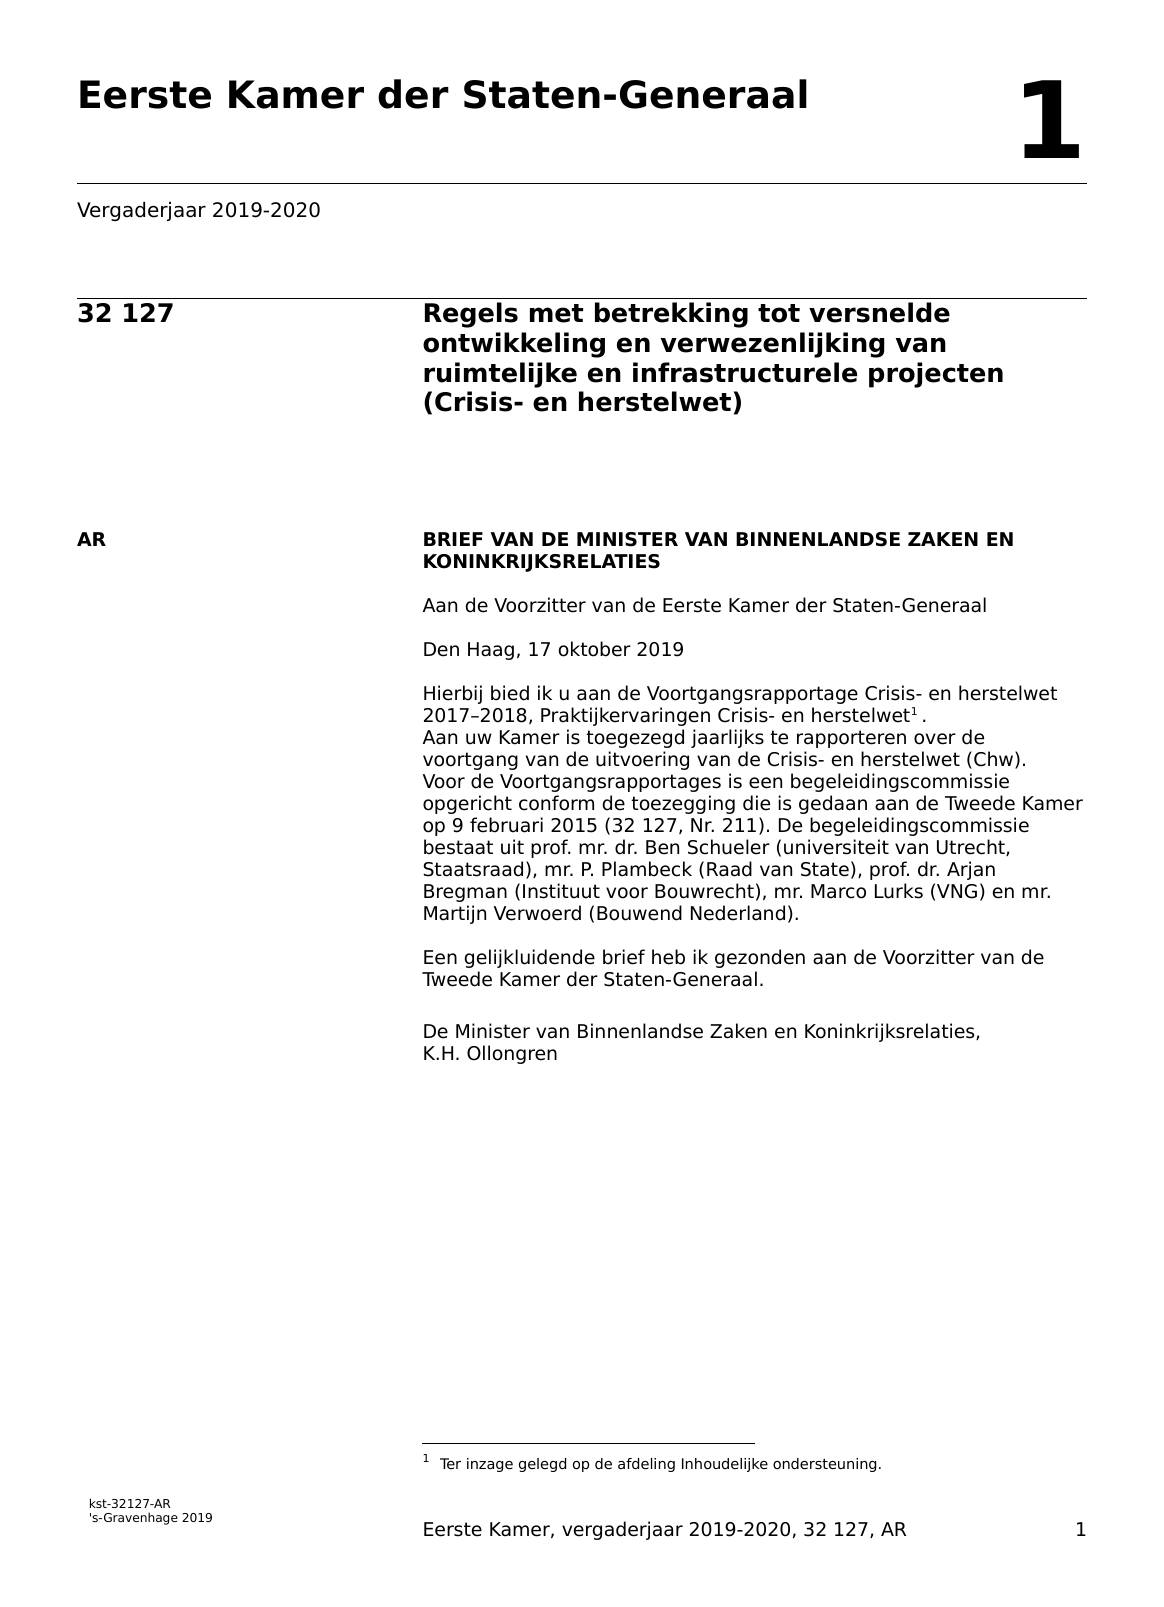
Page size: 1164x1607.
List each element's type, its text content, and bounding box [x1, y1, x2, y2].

text Hierbij bied ik u aan de Voortgangsrapportage Crisis- en herstelwet 2017–2018, Praktijkervaringen Crisis- en herstelwet. [422, 683, 1087, 727]
table_header Eerste Kamer der Staten-Generaal [77, 59, 886, 183]
text kst-32127-AR [88, 1497, 323, 1511]
text De Minister van Binnenlandse Zaken en Koninkrijksrelaties, K.H. Ollongren [422, 1021, 1087, 1065]
text Voor de Voortgangsrapportages is een begeleidingscommissie opgericht conform de toezegging die is gedaan aan de Tweede Kamer op 9 februari 2015 (32 127, Nr. 211). De begeleidingscommissie bestaat uit prof. mr. dr. Ben Schueler (universiteit van Utrecht, Staatsraad), mr. P. Plambeck (Raad van State), prof. dr. Arjan Bregman (Instituut voor Bouwrecht), mr. Marco Lurks (VNG) en mr. Martijn Verwoerd (Bouwend Nederland). [422, 771, 1087, 925]
text Aan de Voorzitter van de Eerste Kamer der Staten-Generaal [422, 595, 1087, 617]
subtitle AR BRIEF VAN DE MINISTER VAN BINNENLANDSE ZAKEN EN KONINKRIJKSRELATIES [77, 529, 1087, 573]
text Ter inzage gelegd op de afdeling Inhoudelijke ondersteuning. [422, 1452, 1087, 1474]
subtitle 32 127 Regels met betrekking tot versnelde ontwikkeling en verwezenlijking van ruimtelijke en infrastructurele projecten (Crisis- en herstelwet) [77, 299, 1087, 418]
text Den Haag, 17 oktober 2019 [422, 639, 1087, 661]
table_header 1 [886, 59, 1087, 183]
text Aan uw Kamer is toegezegd jaarlijks te rapporteren over de voortgang van de uitvoering van de Crisis- en herstelwet (Chw). [422, 727, 1087, 771]
text Een gelijkluidende brief heb ik gezonden aan de Voorzitter van de Tweede Kamer der Staten-Generaal. [422, 947, 1087, 991]
table_cell Vergaderjaar 2019-2020 [77, 184, 1087, 298]
text 's-Gravenhage 2019 [88, 1511, 323, 1525]
